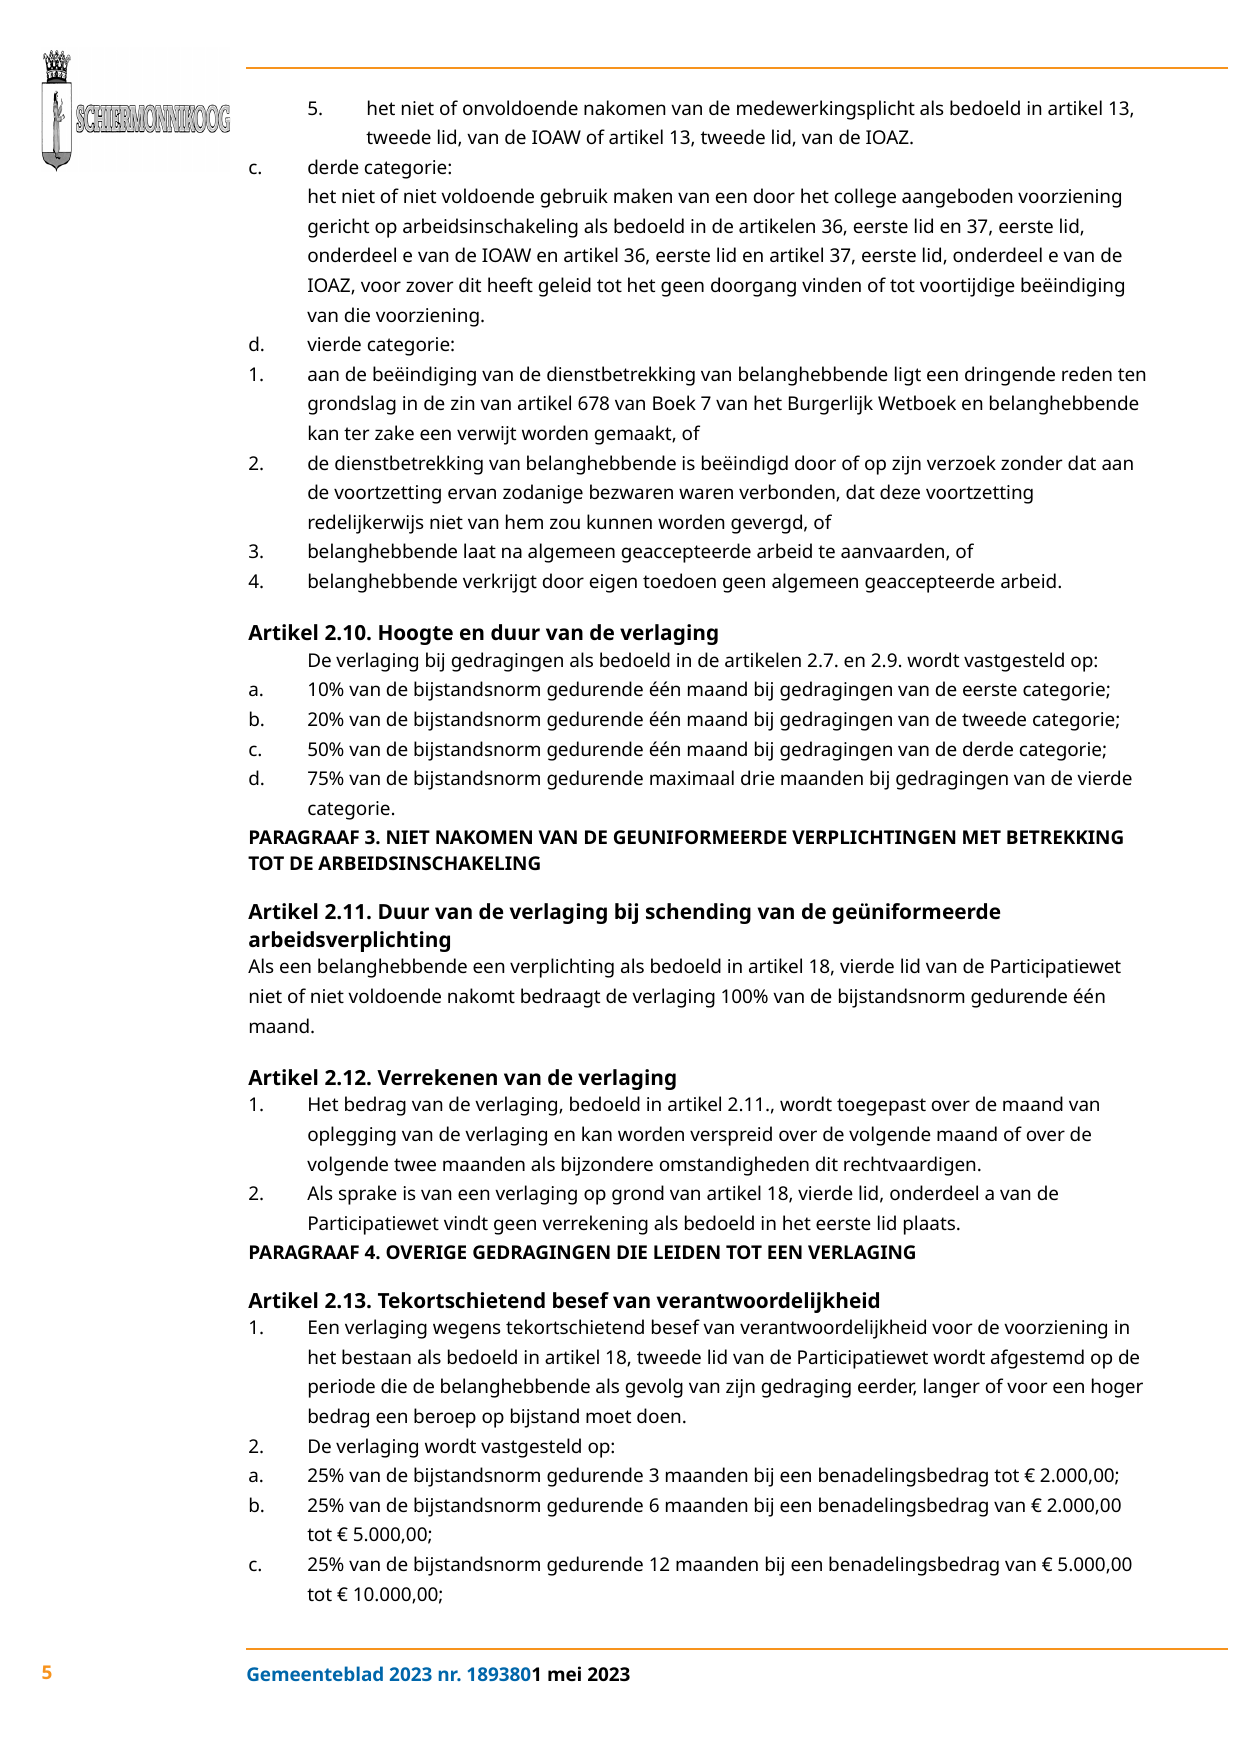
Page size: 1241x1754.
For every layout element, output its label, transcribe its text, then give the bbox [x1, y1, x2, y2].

list 75% van de bijstandsnorm gedurende maximaal drie maanden bij gedragingen van de vierde categorie. [248, 765, 1152, 821]
text Artikel 2.10. Hoogte en duur van de verlaging [248, 618, 1152, 647]
list het niet of onvoldoende nakomen van de medewerkingsplicht als bedoeld in artikel 13, tweede lid, van de IOAW of artikel 13, tweede lid, van de IOAZ. [307, 95, 1152, 150]
text Artikel 2.12. Verrekenen van de verlaging [248, 1063, 1152, 1092]
list het niet of niet voldoende gebruik maken van een door het college aangeboden voorziening gericht op arbeidsinschakeling als bedoeld in de artikelen 36, eerste lid en 37, eerste lid, onderdeel e van de IOAW en artikel 36, eerste lid en artikel 37, eerste lid, onderdeel e van de IOAZ, voor zover dit heeft geleid tot het geen doorgang vinden of tot voortijdige beëindiging van die voorziening. [248, 183, 1152, 328]
list derde categorie: [248, 154, 1152, 180]
list de dienstbetrekking van belanghebbende is beëindigd door of op zijn verzoek zonder dat aan de voortzetting ervan zodanige bezwaren waren verbonden, dat deze voortzetting redelijkerwijs niet van hem zou kunnen worden gevergd, of [248, 450, 1152, 535]
list 25% van de bijstandsnorm gedurende 6 maanden bij een benadelingsbedrag van € 2.000,00 tot € 5.000,00; [248, 1492, 1152, 1547]
list 20% van de bijstandsnorm gedurende één maand bij gedragingen van de tweede categorie; [248, 706, 1152, 732]
list De verlaging bij gedragingen als bedoeld in de artikelen 2.7. en 2.9. wordt vastgesteld op: [248, 647, 1152, 673]
list aan de beëindiging van de dienstbetrekking van belanghebbende ligt een dringende reden ten grondslag in de zin van artikel 678 van Boek 7 van het Burgerlijk Wetboek en belanghebbende kan ter zake een verwijt worden gemaakt, of [248, 361, 1152, 446]
list belanghebbende verkrijgt door eigen toedoen geen algemeen geaccepteerde arbeid. [248, 568, 1152, 594]
picture [41, 47, 231, 172]
list Een verlaging wegens tekortschietend besef van verantwoordelijkheid voor de voorziening in het bestaan als bedoeld in artikel 18, tweede lid van de Participatiewet wordt afgestemd op de periode die de belanghebbende als gevolg van zijn gedraging eerder, langer of voor een hoger bedrag een beroep op bijstand moet doen. [248, 1314, 1152, 1429]
list belanghebbende laat na algemeen geaccepteerde arbeid te aanvaarden, of [248, 538, 1152, 564]
list vierde categorie: [248, 331, 1152, 357]
list 25% van de bijstandsnorm gedurende 12 maanden bij een benadelingsbedrag van € 5.000,00 tot € 10.000,00; [248, 1551, 1152, 1607]
text Artikel 2.11. Duur van de verlaging bij schending van de geüniformeerde arbeidsverplichting [248, 897, 1152, 954]
list 25% van de bijstandsnorm gedurende 3 maanden bij een benadelingsbedrag tot € 2.000,00; [248, 1462, 1152, 1488]
list 50% van de bijstandsnorm gedurende één maand bij gedragingen van de derde categorie; [248, 736, 1152, 761]
text Artikel 2.13. Tekortschietend besef van verantwoordelijkheid [248, 1286, 1152, 1314]
list Het bedrag van de verlaging, bedoeld in artikel 2.11., wordt toegepast over de maand van oplegging van de verlaging en kan worden verspreid over de volgende maand of over de volgende twee maanden als bijzondere omstandigheden dit rechtvaardigen. [248, 1092, 1152, 1177]
list 10% van de bijstandsnorm gedurende één maand bij gedragingen van de eerste categorie; [248, 677, 1152, 702]
list De verlaging wordt vastgesteld op: [248, 1433, 1152, 1459]
text Als een belanghebbende een verplichting als bedoeld in artikel 18, vierde lid van de Participatiewet niet of niet voldoende nakomt bedraagt de verlaging 100% van de bijstandsnorm gedurende één maand. [248, 954, 1152, 1038]
text PARAGRAAF 3. NIET NAKOMEN VAN DE GEUNIFORMEERDE VERPLICHTINGEN MET BETREKKING TOT DE ARBEIDSINSCHAKELING [248, 824, 1152, 876]
text PARAGRAAF 4. OVERIGE GEDRAGINGEN DIE LEIDEN TOT EEN VERLAGING [248, 1239, 1152, 1265]
list Als sprake is van een verlaging op grond van artikel 18, vierde lid, onderdeel a van de Participatiewet vindt geen verrekening als bedoeld in het eerste lid plaats. [248, 1180, 1152, 1236]
